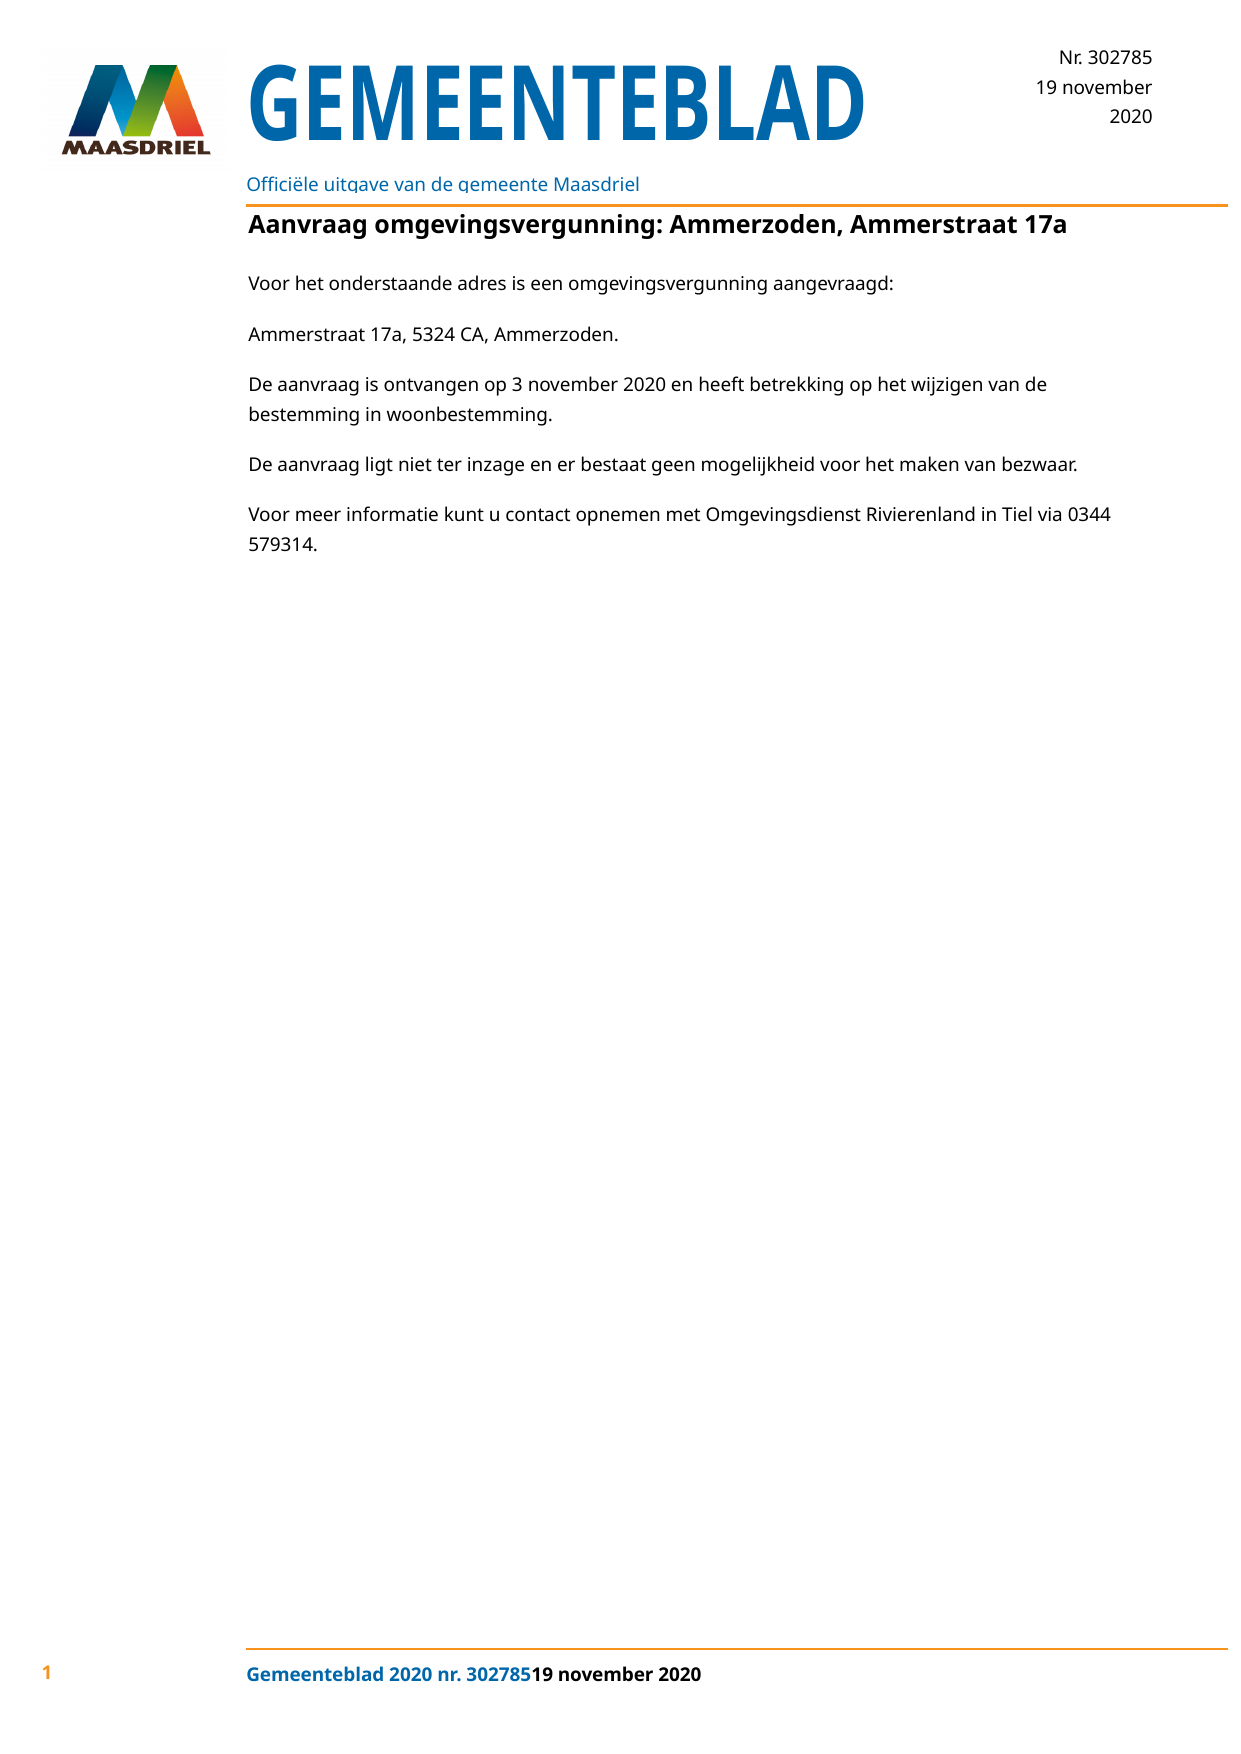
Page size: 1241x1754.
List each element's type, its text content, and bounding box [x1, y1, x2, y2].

text De aanvraag is ontvangen op 3 november 2020 en heeft betrekking op het wijzigen van de bestemming in woonbestemming. [248, 371, 1152, 426]
text De aanvraag ligt niet ter inzage en er bestaat geen mogelijkheid voor het maken van bezwaar. [248, 451, 1152, 477]
text Voor meer informatie kunt u contact opnemen met Omgevingsdienst Rivierenland in Tiel via 0344 579314. [248, 502, 1152, 557]
picture [41, 47, 231, 172]
text Aanvraag omgevingsvergunning: Ammerzoden, Ammerstraat 17a [248, 207, 1152, 241]
text Voor het onderstaande adres is een omgevingsvergunning aangevraagd: [248, 270, 1152, 296]
text Ammerstraat 17a, 5324 CA, Ammerzoden. [248, 321, 1152, 346]
